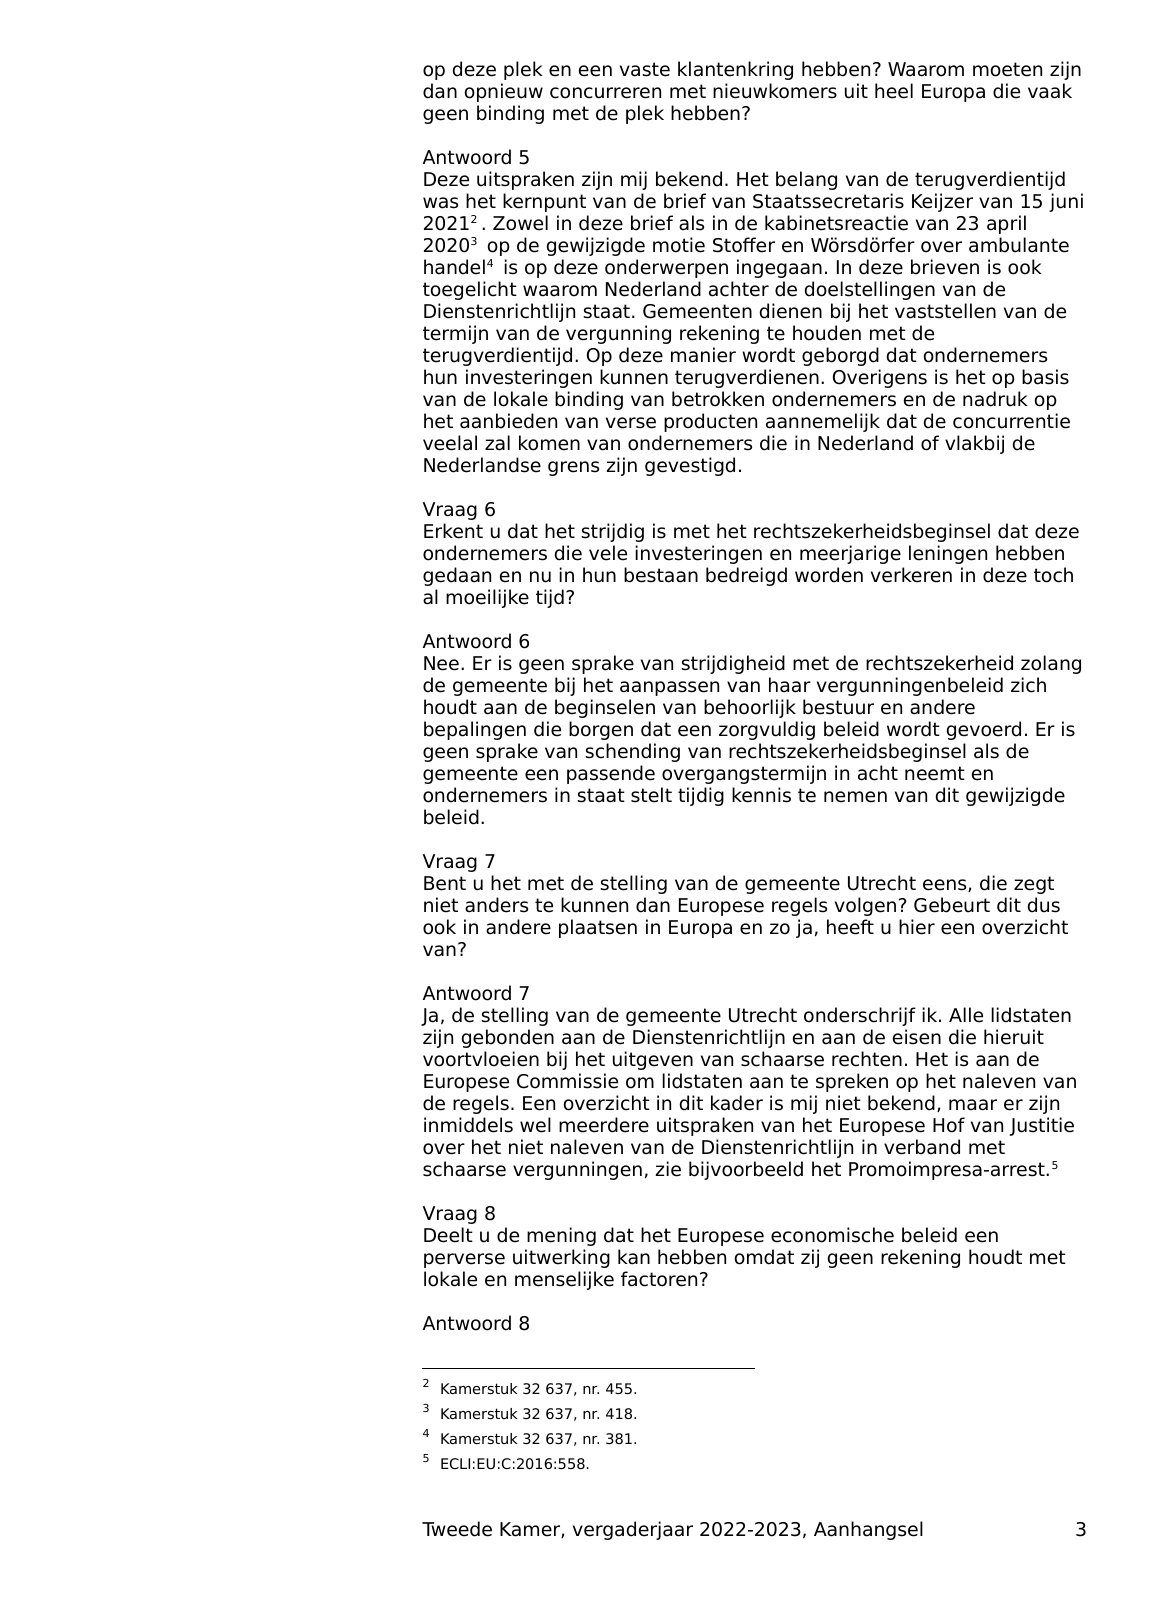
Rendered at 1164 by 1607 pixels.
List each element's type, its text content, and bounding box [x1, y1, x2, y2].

text Erkent u dat het strijdig is met het rechtszekerheidsbeginsel dat deze ondernemers die vele investeringen en meerjarige leningen hebben gedaan en nu in hun bestaan bedreigd worden verkeren in deze toch al moeilijke tijd? [422, 521, 1087, 609]
text Nee. Er is geen sprake van strijdigheid met de rechtszekerheid zolang de gemeente bij het aanpassen van haar vergunningenbeleid zich houdt aan de beginselen van behoorlijk bestuur en andere bepalingen die borgen dat een zorgvuldig beleid wordt gevoerd. Er is geen sprake van schending van rechtszekerheidsbeginsel als de gemeente een passende overgangstermijn in acht neemt en ondernemers in staat stelt tijdig kennis te nemen van dit gewijzigde beleid. [422, 653, 1087, 829]
text Vraag 7 [422, 851, 1087, 873]
text Kamerstuk 32 637, nr. 381. [422, 1427, 1087, 1449]
text Deelt u de mening dat het Europese economische beleid een perverse uitwerking kan hebben omdat zij geen rekening houdt met lokale en menselijke factoren? [422, 1225, 1087, 1291]
text Antwoord 7 [422, 983, 1087, 1005]
text Kamerstuk 32 637, nr. 455. [422, 1377, 1087, 1399]
text Antwoord 5 [422, 147, 1087, 169]
text Deze uitspraken zijn mij bekend. Het belang van de terugverdientijd was het kernpunt van de brief van Staatssecretaris Keijzer van 15 juni 2021. Zowel in deze brief als in de kabinetsreactie van 23 april 2020 op de gewijzigde motie Stoffer en Wörsdörfer over ambulante handel is op deze onderwerpen ingegaan. In deze brieven is ook toegelicht waarom Nederland achter de doelstellingen van de Dienstenrichtlijn staat. Gemeenten dienen bij het vaststellen van de termijn van de vergunning rekening te houden met de terugverdientijd. Op deze manier wordt geborgd dat ondernemers hun investeringen kunnen terugverdienen. Overigens is het op basis van de lokale binding van betrokken ondernemers en de nadruk op het aanbieden van verse producten aannemelijk dat de concurrentie veelal zal komen van ondernemers die in Nederland of vlakbij de Nederlandse grens zijn gevestigd. [422, 169, 1087, 477]
text Kamerstuk 32 637, nr. 418. [422, 1402, 1087, 1424]
text Vraag 8 [422, 1203, 1087, 1225]
text Antwoord 8 [422, 1313, 1087, 1335]
text Ja, de stelling van de gemeente Utrecht onderschrijf ik. Alle lidstaten zijn gebonden aan de Dienstenrichtlijn en aan de eisen die hieruit voortvloeien bij het uitgeven van schaarse rechten. Het is aan de Europese Commissie om lidstaten aan te spreken op het naleven van de regels. Een overzicht in dit kader is mij niet bekend, maar er zijn inmiddels wel meerdere uitspraken van het Europese Hof van Justitie over het niet naleven van de Dienstenrichtlijn in verband met schaarse vergunningen, zie bijvoorbeeld het Promoimpresa-arrest. [422, 1005, 1087, 1181]
text ECLI:EU:C:2016:558. [422, 1452, 1087, 1474]
text Vraag 6 [422, 499, 1087, 521]
text op deze plek en een vaste klantenkring hebben? Waarom moeten zijn dan opnieuw concurreren met nieuwkomers uit heel Europa die vaak geen binding met de plek hebben? [422, 59, 1087, 125]
text Bent u het met de stelling van de gemeente Utrecht eens, die zegt niet anders te kunnen dan Europese regels volgen? Gebeurt dit dus ook in andere plaatsen in Europa en zo ja, heeft u hier een overzicht van? [422, 873, 1087, 961]
text Antwoord 6 [422, 631, 1087, 653]
